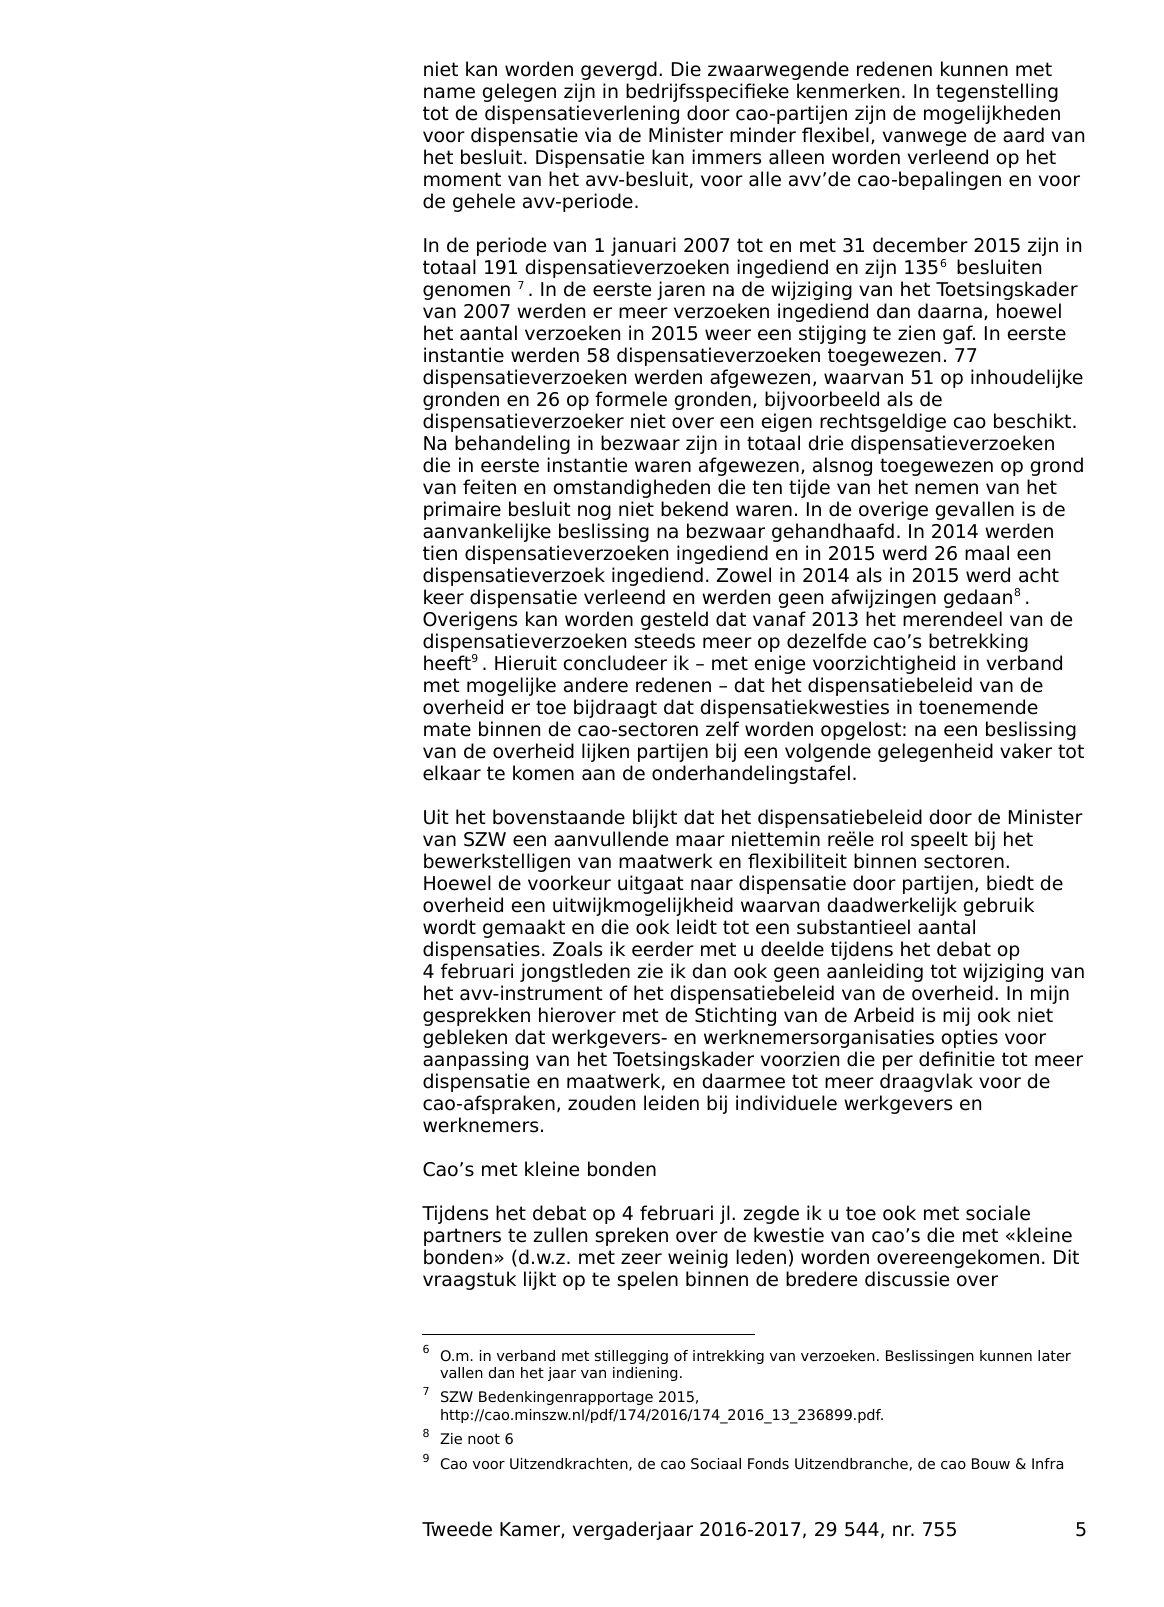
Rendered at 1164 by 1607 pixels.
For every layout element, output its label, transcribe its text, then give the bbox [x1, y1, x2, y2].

subtitle Cao’s met kleine bonden [422, 1159, 1087, 1181]
text In de periode van 1 januari 2007 tot en met 31 december 2015 zijn in totaal 191 dispensatieverzoeken ingediend en zijn 135 besluiten genomen . In de eerste jaren na de wijziging van het Toetsingskader van 2007 werden er meer verzoeken ingediend dan daarna, hoewel het aantal verzoeken in 2015 weer een stijging te zien gaf. In eerste instantie werden 58 dispensatieverzoeken toegewezen. 77 dispensatieverzoeken werden afgewezen, waarvan 51 op inhoudelijke gronden en 26 op formele gronden, bijvoorbeeld als de dispensatieverzoeker niet over een eigen rechtsgeldige cao beschikt. Na behandeling in bezwaar zijn in totaal drie dispensatieverzoeken die in eerste instantie waren afgewezen, alsnog toegewezen op grond van feiten en omstandigheden die ten tijde van het nemen van het primaire besluit nog niet bekend waren. In de overige gevallen is de aanvankelijke beslissing na bezwaar gehandhaafd. In 2014 werden tien dispensatieverzoeken ingediend en in 2015 werd 26 maal een dispensatieverzoek ingediend. Zowel in 2014 als in 2015 werd acht keer dispensatie verleend en werden geen afwijzingen gedaan. Overigens kan worden gesteld dat vanaf 2013 het merendeel van de dispensatieverzoeken steeds meer op dezelfde cao’s betrekking heeft. Hieruit concludeer ik – met enige voorzichtigheid in verband met mogelijke andere redenen – dat het dispensatiebeleid van de overheid er toe bijdraagt dat dispensatiekwesties in toenemende mate binnen de cao-sectoren zelf worden opgelost: na een beslissing van de overheid lijken partijen bij een volgende gelegenheid vaker tot elkaar te komen aan de onderhandelingstafel. [422, 235, 1087, 784]
text SZW Bedenkingenrapportage 2015, http://cao.minszw.nl/pdf/174/2016/174_2016_13_236899.pdf. [422, 1385, 1087, 1424]
text Cao voor Uitzendkrachten, de cao Sociaal Fonds Uitzendbranche, de cao Bouw & Infra [422, 1452, 1087, 1474]
text Uit het bovenstaande blijkt dat het dispensatiebeleid door de Minister van SZW een aanvullende maar niettemin reële rol speelt bij het bewerkstelligen van maatwerk en flexibiliteit binnen sectoren. Hoewel de voorkeur uitgaat naar dispensatie door partijen, biedt de overheid een uitwijkmogelijkheid waarvan daadwerkelijk gebruik wordt gemaakt en die ook leidt tot een substantieel aantal dispensaties. Zoals ik eerder met u deelde tijdens het debat op 4 februari jongstleden zie ik dan ook geen aanleiding tot wijziging van het avv-instrument of het dispensatiebeleid van de overheid. In mijn gesprekken hierover met de Stichting van de Arbeid is mij ook niet gebleken dat werkgevers- en werknemersorganisaties opties voor aanpassing van het Toetsingskader voorzien die per definitie tot meer dispensatie en maatwerk, en daarmee tot meer draagvlak voor de cao-afspraken, zouden leiden bij individuele werkgevers en werknemers. [422, 807, 1087, 1136]
text Zie noot 6 [422, 1427, 1087, 1449]
text O.m. in verband met stillegging of intrekking van verzoeken. Beslissingen kunnen later vallen dan het jaar van indiening. [422, 1343, 1087, 1382]
text Tijdens het debat op 4 februari jl. zegde ik u toe ook met sociale partners te zullen spreken over de kwestie van cao’s die met «kleine bonden» (d.w.z. met zeer weinig leden) worden overeengekomen. Dit vraagstuk lijkt op te spelen binnen de bredere discussie over [422, 1203, 1087, 1291]
text niet kan worden gevergd. Die zwaarwegende redenen kunnen met name gelegen zijn in bedrijfsspecifieke kenmerken. In tegenstelling tot de dispensatieverlening door cao-partijen zijn de mogelijkheden voor dispensatie via de Minister minder flexibel, vanwege de aard van het besluit. Dispensatie kan immers alleen worden verleend op het moment van het avv-besluit, voor alle avv’de cao-bepalingen en voor de gehele avv-periode. [422, 59, 1087, 213]
